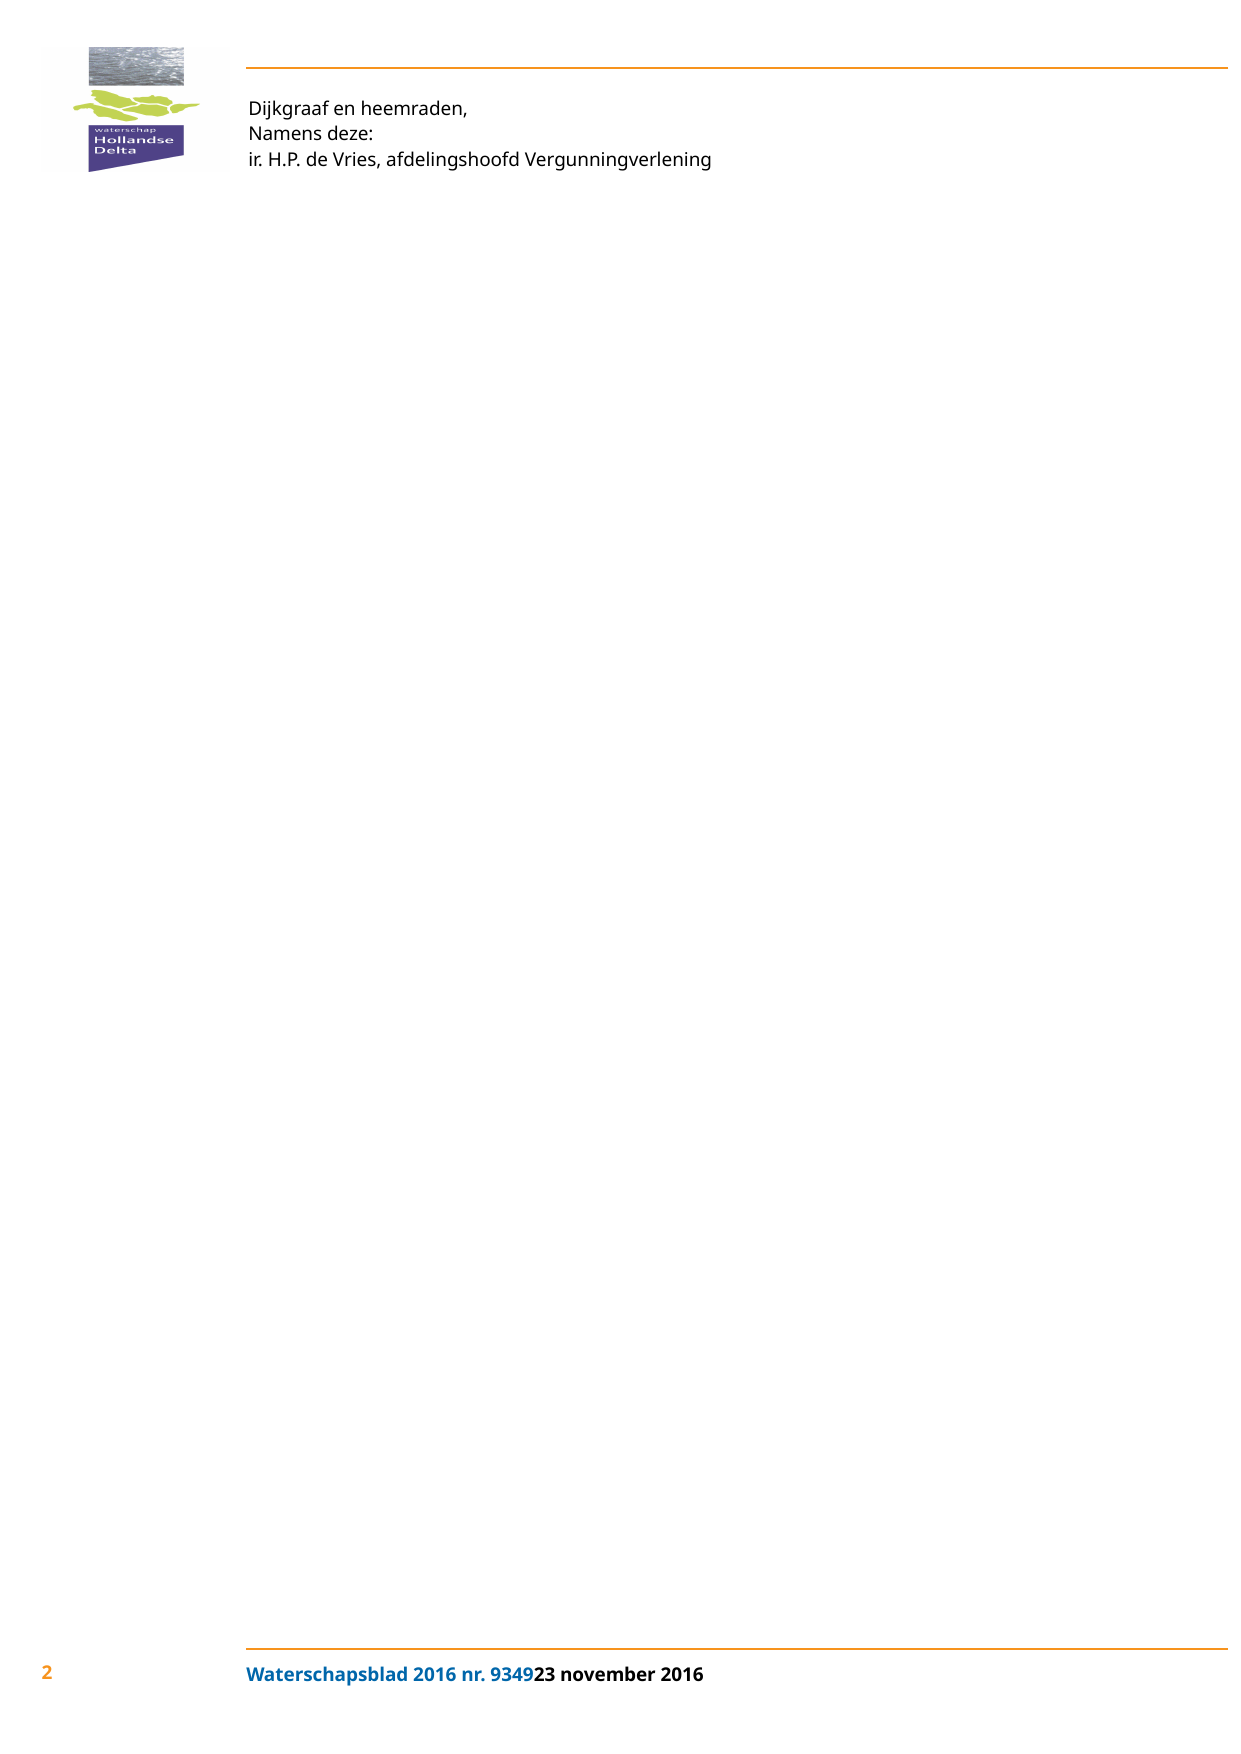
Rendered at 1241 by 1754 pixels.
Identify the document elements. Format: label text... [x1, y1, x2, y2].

text ir. H.P. de Vries, afdelingshoofd Vergunningverlening [248, 146, 1152, 172]
picture [41, 47, 231, 172]
text Dijkgraaf en heemraden, [248, 95, 1152, 121]
text Namens deze: [248, 121, 1152, 146]
